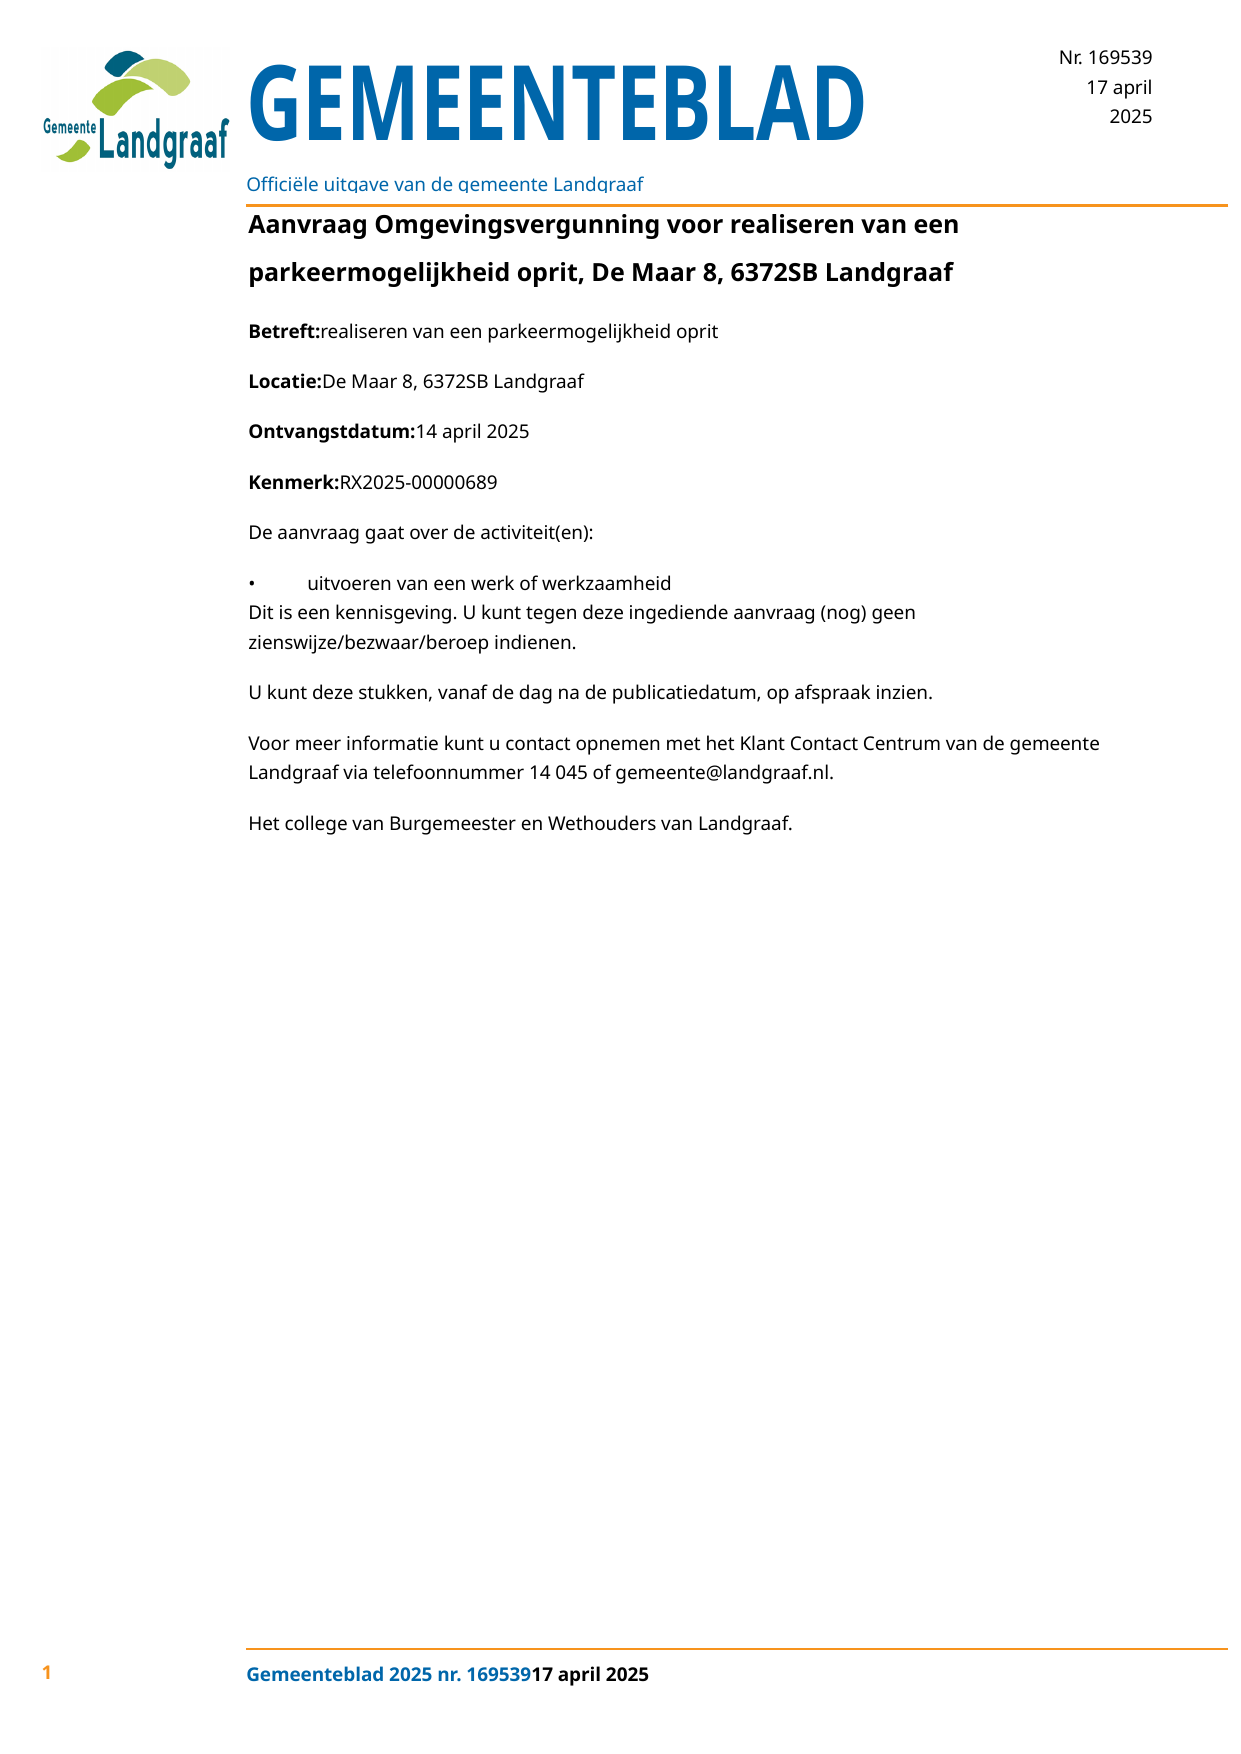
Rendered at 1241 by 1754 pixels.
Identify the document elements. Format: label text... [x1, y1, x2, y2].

text Locatie:De Maar 8, 6372SB Landgraaf [248, 368, 1152, 394]
text Ontvangstdatum:14 april 2025 [248, 419, 1152, 444]
text Dit is een kennisgeving. U kunt tegen deze ingediende aanvraag (nog) geen zienswijze/bezwaar/beroep indienen. [248, 599, 1152, 655]
text Voor meer informatie kunt u contact opnemen met het Klant Contact Centrum van de gemeente Landgraaf via telefoonnummer 14 045 of gemeente@landgraaf.nl. [248, 730, 1152, 785]
text U kunt deze stukken, vanaf de dag na de publicatiedatum, op afspraak inzien. [248, 679, 1152, 705]
picture [41, 47, 231, 172]
text Kenmerk:RX2025-00000689 [248, 469, 1152, 495]
text De aanvraag gaat over de activiteit(en): [248, 519, 1152, 545]
text Het college van Burgemeester en Wethouders van Landgraaf. [248, 810, 1152, 836]
text Aanvraag Omgevingsvergunning voor realiseren van een parkeermogelijkheid oprit, De Maar 8, 6372SB Landgraaf [248, 207, 1152, 288]
text Betreft:realiseren van een parkeermogelijkheid oprit [248, 318, 1152, 344]
list uitvoeren van een werk of werkzaamheid [248, 570, 1152, 596]
